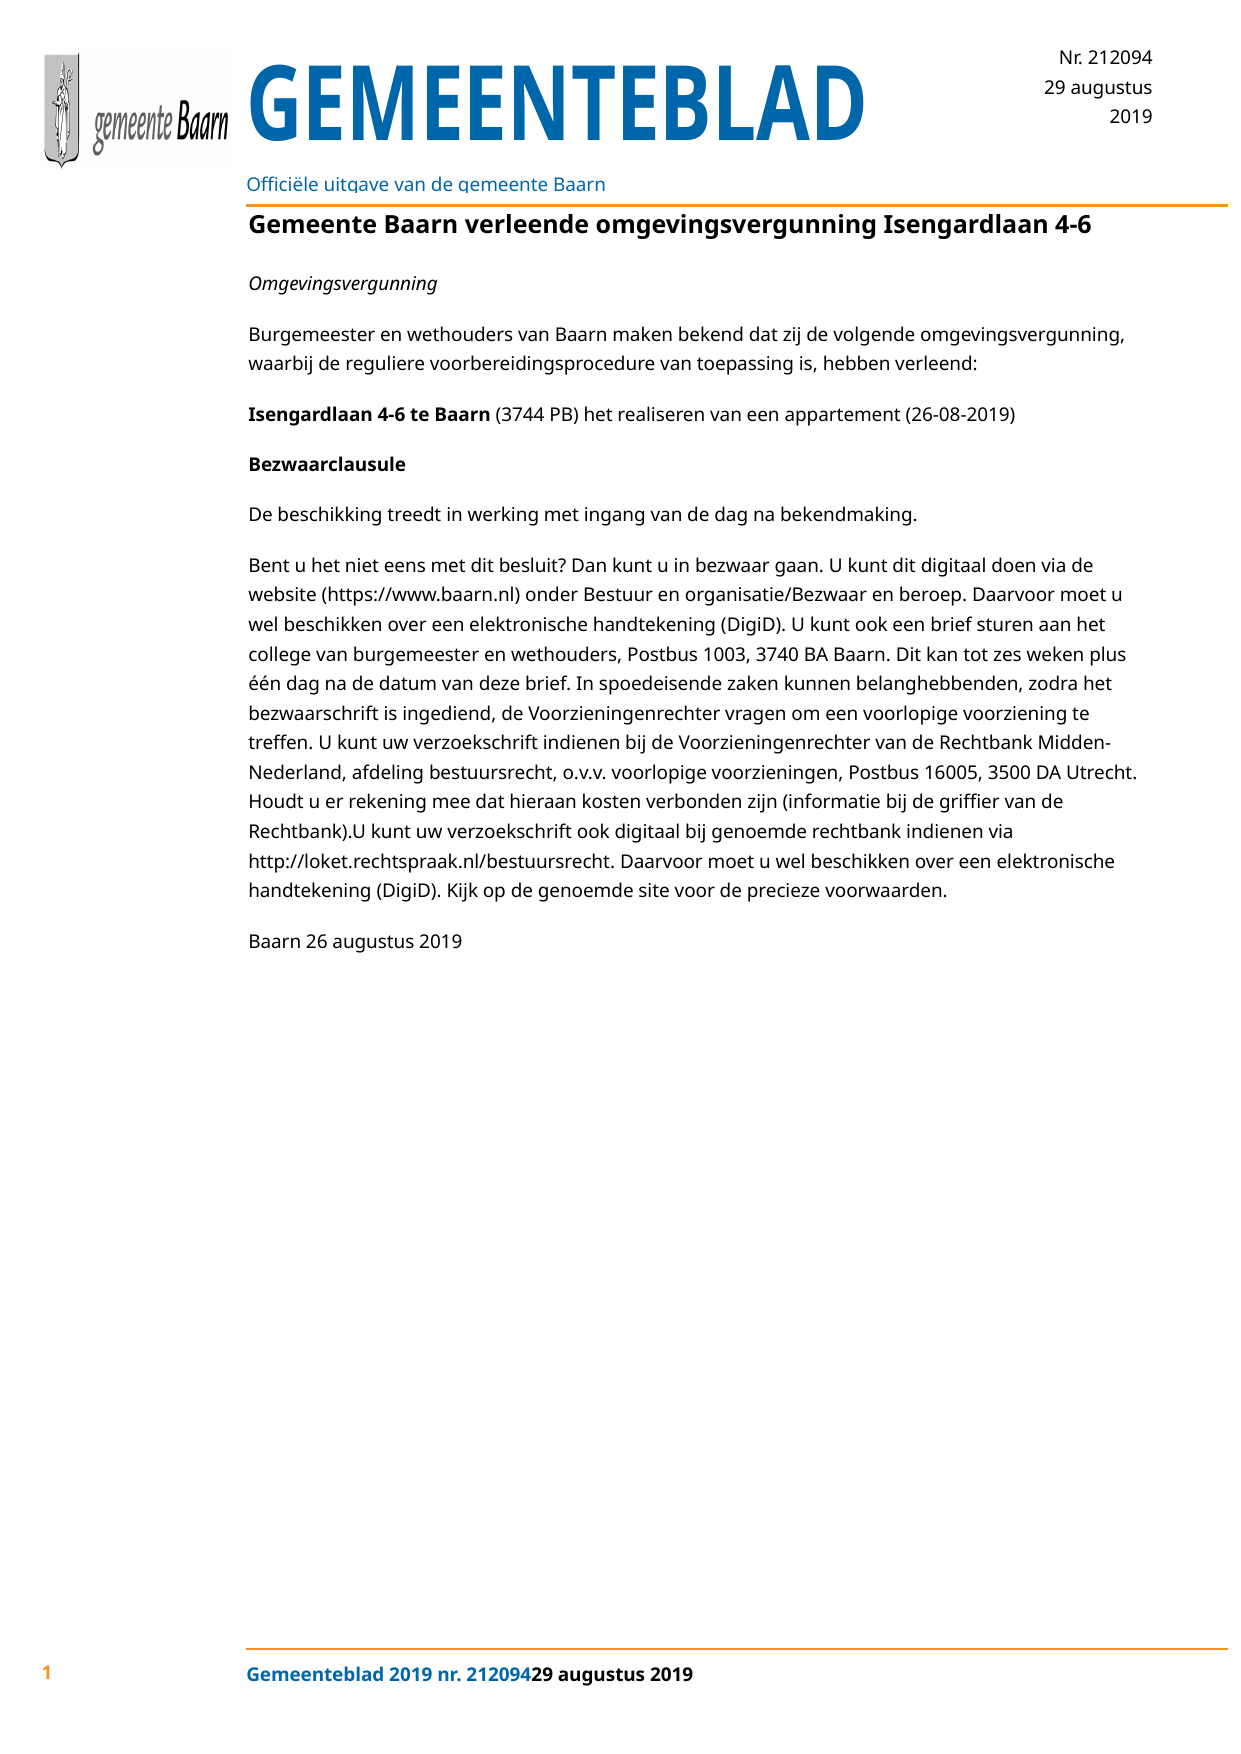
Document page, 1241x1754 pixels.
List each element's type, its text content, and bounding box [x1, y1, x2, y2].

text Baarn 26 augustus 2019 [248, 928, 1152, 953]
picture [41, 47, 231, 172]
text Gemeente Baarn verleende omgevingsvergunning Isengardlaan 4-6 [248, 207, 1152, 241]
text Bent u het niet eens met dit besluit? Dan kunt u in bezwaar gaan. U kunt dit digitaal doen via de website (https://www.baarn.nl) onder Bestuur en organisatie/Bezwaar en beroep. Daarvoor moet u wel beschikken over een elektronische handtekening (DigiD). U kunt ook een brief sturen aan het college van burgemeester en wethouders, Postbus 1003, 3740 BA Baarn. Dit kan tot zes weken plus één dag na de datum van deze brief. In spoedeisende zaken kunnen belanghebbenden, zodra het bezwaarschrift is ingediend, de Voorzieningenrechter vragen om een voorlopige voorziening te treffen. U kunt uw verzoekschrift indienen bij de Voorzieningenrechter van de Rechtbank Midden-Nederland, afdeling bestuursrecht, o.v.v. voorlopige voorzieningen, Postbus 16005, 3500 DA Utrecht. Houdt u er rekening mee dat hieraan kosten verbonden zijn (informatie bij de griffier van de Rechtbank).U kunt uw verzoekschrift ook digitaal bij genoemde rechtbank indienen via http://loket.rechtspraak.nl/bestuursrecht. Daarvoor moet u wel beschikken over een elektronische handtekening (DigiD). Kijk op de genoemde site voor de precieze voorwaarden. [248, 552, 1152, 903]
text Isengardlaan 4-6 te Baarn (3744 PB) het realiseren van een appartement (26-08-2019) [248, 401, 1152, 426]
text Omgevingsvergunning [248, 270, 1152, 296]
text De beschikking treedt in werking met ingang van de dag na bekendmaking. [248, 502, 1152, 527]
text Burgemeester en wethouders van Baarn maken bekend dat zij de volgende omgevingsvergunning, waarbij de reguliere voorbereidingsprocedure van toepassing is, hebben verleend: [248, 321, 1152, 376]
text Bezwaarclausule [248, 451, 1152, 477]
